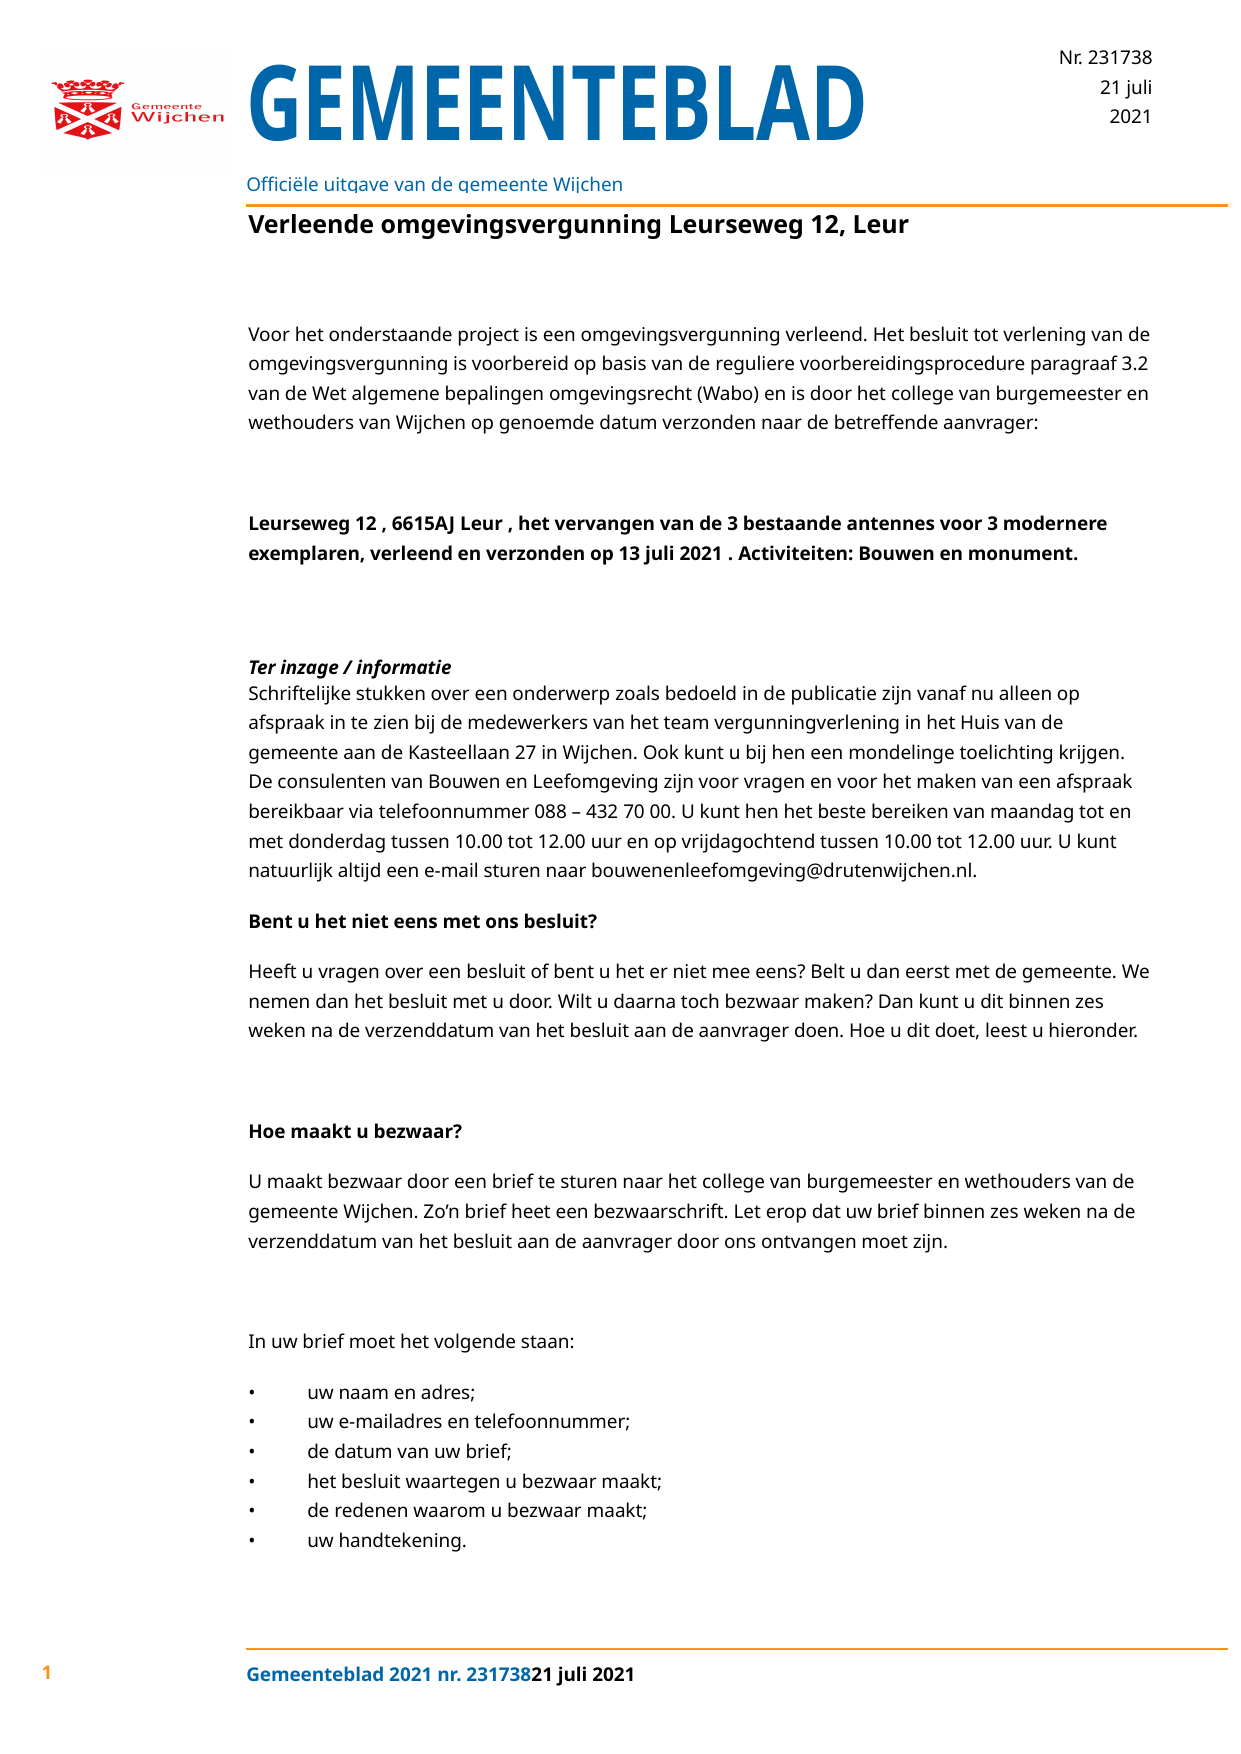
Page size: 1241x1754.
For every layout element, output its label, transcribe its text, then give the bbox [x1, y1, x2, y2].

list uw handtekening. [248, 1527, 1152, 1553]
text Voor het onderstaande project is een omgevingsvergunning verleend. Het besluit tot verlening van de omgevingsvergunning is voorbereid op basis van de reguliere voorbereidingsprocedure paragraaf 3.2 van de Wet algemene bepalingen omgevingsrecht (Wabo) en is door het college van burgemeester en wethouders van Wijchen op genoemde datum verzonden naar de betreffende aanvrager: [248, 321, 1152, 435]
picture [41, 47, 231, 172]
list uw e-mailadres en telefoonnummer; [248, 1409, 1152, 1434]
text Heeft u vragen over een besluit of bent u het er niet mee eens? Belt u dan eerst met de gemeente. We nemen dan het besluit met u door. Wilt u daarna toch bezwaar maken? Dan kunt u dit binnen zes weken na de verzenddatum van het besluit aan de aanvrager doen. Hoe u dit doet, leest u hieronder. [248, 958, 1152, 1043]
text Bent u het niet eens met ons besluit? [248, 908, 1152, 934]
text Schriftelijke stukken over een onderwerp zoals bedoeld in de publicatie zijn vanaf nu alleen op afspraak in te zien bij de medewerkers van het team vergunningverlening in het Huis van de gemeente aan de Kasteellaan 27 in Wijchen. Ook kunt u bij hen een mondelinge toelichting krijgen. De consulenten van Bouwen en Leefomgeving zijn voor vragen en voor het maken van een afspraak bereikbaar via telefoonnummer 088 – 432 70 00. U kunt hen het beste bereiken van maandag tot en met donderdag tussen 10.00 tot 12.00 uur en op vrijdagochtend tussen 10.00 tot 12.00 uur. U kunt natuurlijk altijd een e-mail sturen naar bouwenenleefomgeving@drutenwijchen.nl. [248, 680, 1152, 883]
text Leurseweg 12 , 6615AJ Leur , het vervangen van de 3 bestaande antennes voor 3 modernere exemplaren, verleend en verzonden op 13 juli 2021 . Activiteiten: Bouwen en monument. [248, 510, 1152, 566]
text Verleende omgevingsvergunning Leurseweg 12, Leur [248, 207, 1152, 241]
text Ter inzage / informatie [248, 654, 1152, 680]
list uw naam en adres; [248, 1379, 1152, 1405]
text In uw brief moet het volgende staan: [248, 1329, 1152, 1354]
text Hoe maakt u bezwaar? [248, 1118, 1152, 1144]
list de redenen waarom u bezwaar maakt; [248, 1497, 1152, 1523]
list de datum van uw brief; [248, 1438, 1152, 1464]
text U maakt bezwaar door een brief te sturen naar het college van burgemeester en wethouders van de gemeente Wijchen. Zo’n brief heet een bezwaarschrift. Let erop dat uw brief binnen zes weken na de verzenddatum van het besluit aan de aanvrager door ons ontvangen moet zijn. [248, 1169, 1152, 1254]
list het besluit waartegen u bezwaar maakt; [248, 1468, 1152, 1494]
